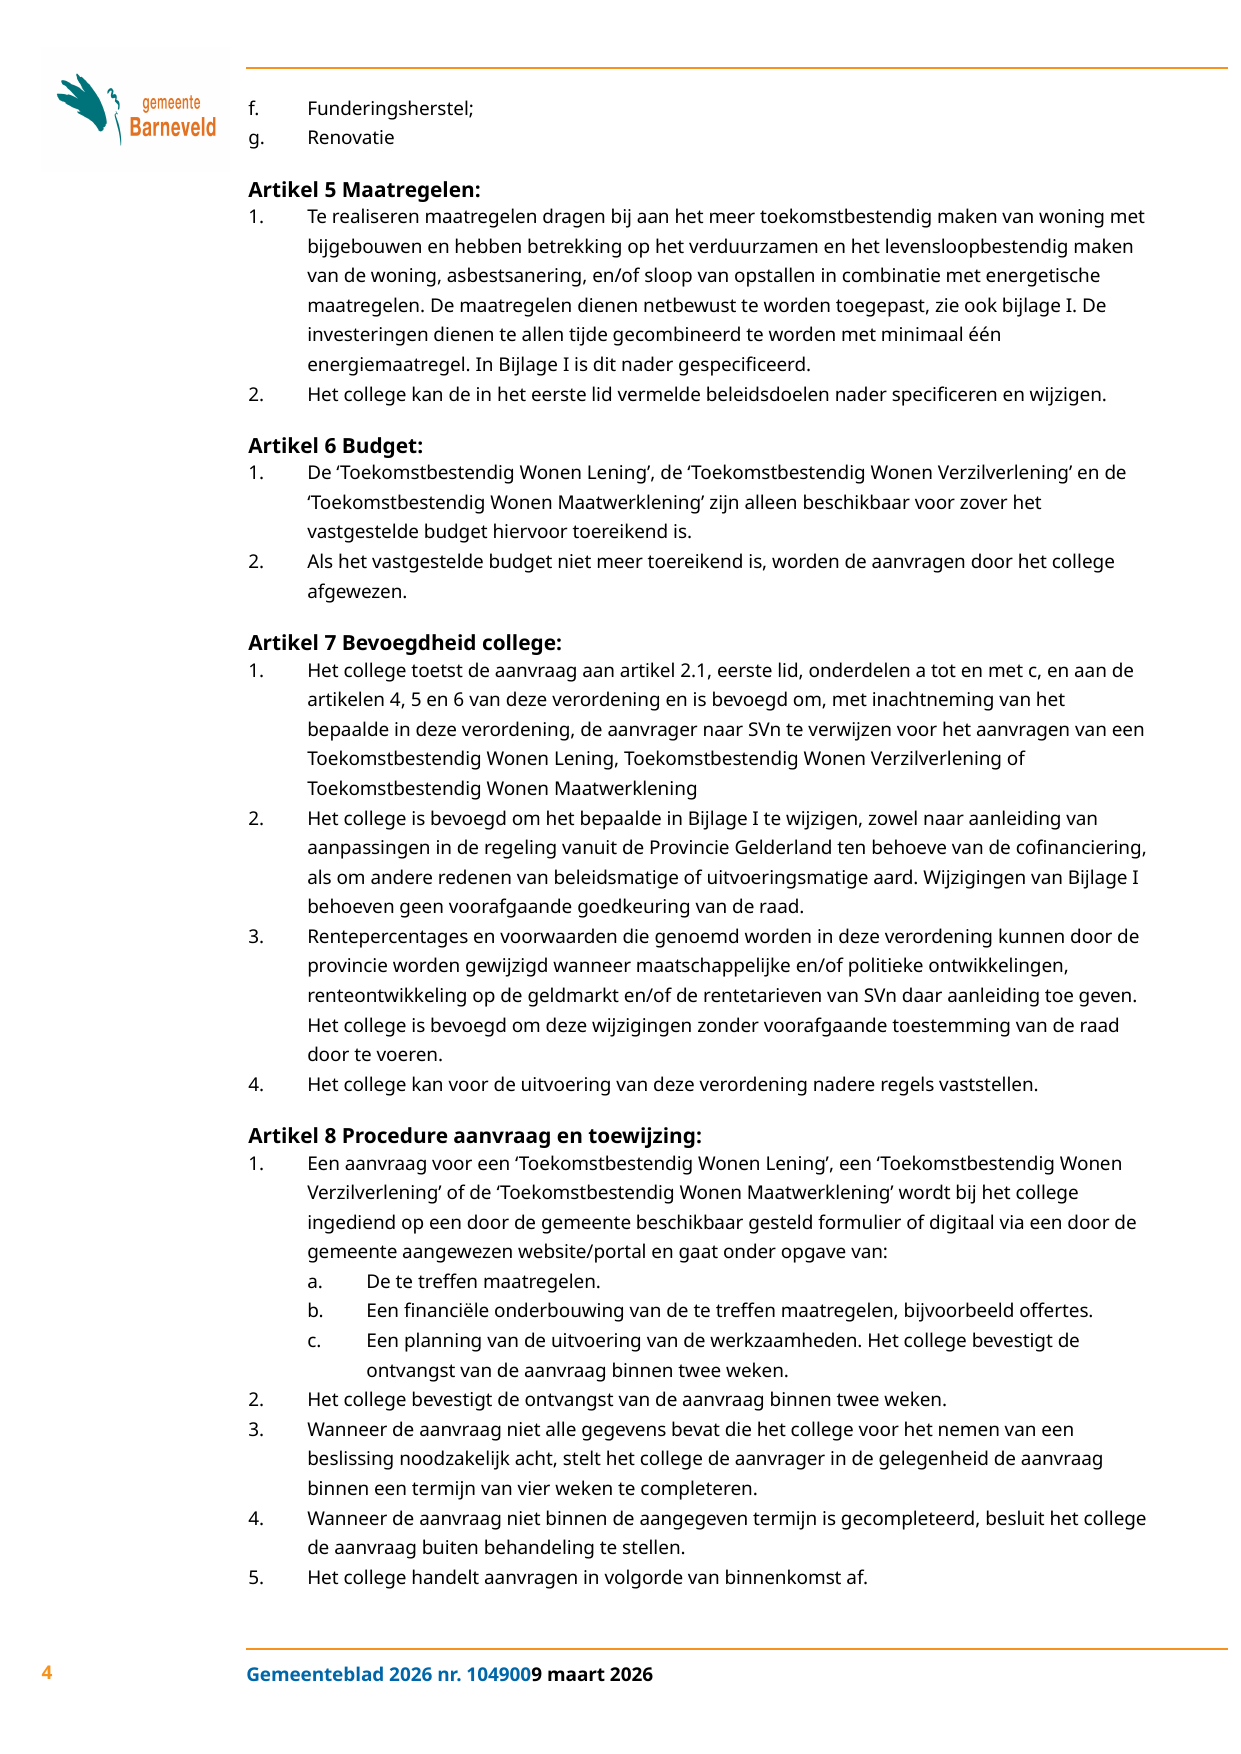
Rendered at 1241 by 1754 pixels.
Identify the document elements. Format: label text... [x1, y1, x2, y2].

text Artikel 5 Maatregelen: [248, 175, 1152, 203]
list Het college bevestigt de ontvangst van de aanvraag binnen twee weken. [248, 1386, 1152, 1412]
list De te treffen maatregelen. [307, 1268, 1152, 1294]
list Funderingsherstel; [248, 95, 1152, 121]
list Wanneer de aanvraag niet alle gegevens bevat die het college voor het nemen van een beslissing noodzakelijk acht, stelt het college de aanvrager in de gelegenheid de aanvraag binnen een termijn van vier weken te completeren. [248, 1416, 1152, 1501]
list Het college toetst de aanvraag aan artikel 2.1, eerste lid, onderdelen a tot en met c, en aan de artikelen 4, 5 en 6 van deze verordening en is bevoegd om, met inachtneming van het bepaalde in deze verordening, de aanvrager naar SVn te verwijzen voor het aanvragen van een Toekomstbestendig Wonen Lening, Toekomstbestendig Wonen Verzilverlening of Toekomstbestendig Wonen Maatwerklening [248, 657, 1152, 801]
text Artikel 8 Procedure aanvraag en toewijzing: [248, 1121, 1152, 1150]
list Het college handelt aanvragen in volgorde van binnenkomst af. [248, 1564, 1152, 1590]
list Rentepercentages en voorwaarden die genoemd worden in deze verordening kunnen door de provincie worden gewijzigd wanneer maatschappelijke en/of politieke ontwikkelingen, renteontwikkeling op de geldmarkt en/of de rentetarieven van SVn daar aanleiding toe geven. Het college is bevoegd om deze wijzigingen zonder voorafgaande toestemming van de raad door te voeren. [248, 923, 1152, 1067]
list Een planning van de uitvoering van de werkzaamheden. Het college bevestigt de ontvangst van de aanvraag binnen twee weken. [307, 1327, 1152, 1383]
text Artikel 7 Bevoegdheid college: [248, 628, 1152, 657]
text Artikel 6 Budget: [248, 431, 1152, 459]
list Het college kan voor de uitvoering van deze verordening nadere regels vaststellen. [248, 1071, 1152, 1097]
list De ‘Toekomstbestendig Wonen Lening’, de ‘Toekomstbestendig Wonen Verzilverlening’ en de ‘Toekomstbestendig Wonen Maatwerklening’ zijn alleen beschikbaar voor zover het vastgestelde budget hiervoor toereikend is. [248, 459, 1152, 544]
list Een financiële onderbouwing van de te treffen maatregelen, bijvoorbeeld offertes. [307, 1298, 1152, 1323]
list Het college is bevoegd om het bepaalde in Bijlage I te wijzigen, zowel naar aanleiding van aanpassingen in de regeling vanuit de Provincie Gelderland ten behoeve van de cofinanciering, als om andere redenen van beleidsmatige of uitvoeringsmatige aard. Wijzigingen van Bijlage I behoeven geen voorafgaande goedkeuring van de raad. [248, 805, 1152, 919]
list Renovatie [248, 124, 1152, 150]
picture [41, 47, 231, 172]
list Het college kan de in het eerste lid vermelde beleidsdoelen nader specificeren en wijzigen. [248, 381, 1152, 406]
list Als het vastgestelde budget niet meer toereikend is, worden de aanvragen door het college afgewezen. [248, 548, 1152, 604]
list Een aanvraag voor een ‘Toekomstbestendig Wonen Lening’, een ‘Toekomstbestendig Wonen Verzilverlening’ of de ‘Toekomstbestendig Wonen Maatwerklening’ wordt bij het college ingediend op een door de gemeente beschikbaar gesteld formulier of digitaal via een door de gemeente aangewezen website/portal en gaat onder opgave van: [248, 1150, 1152, 1264]
list Wanneer de aanvraag niet binnen de aangegeven termijn is gecompleteerd, besluit het college de aanvraag buiten behandeling te stellen. [248, 1505, 1152, 1560]
list Te realiseren maatregelen dragen bij aan het meer toekomstbestendig maken van woning met bijgebouwen en hebben betrekking op het verduurzamen en het levensloopbestendig maken van de woning, asbestsanering, en/of sloop van opstallen in combinatie met energetische maatregelen. De maatregelen dienen netbewust te worden toegepast, zie ook bijlage I. De investeringen dienen te allen tijde gecombineerd te worden met minimaal één energiemaatregel. In Bijlage I is dit nader gespecificeerd. [248, 203, 1152, 377]
